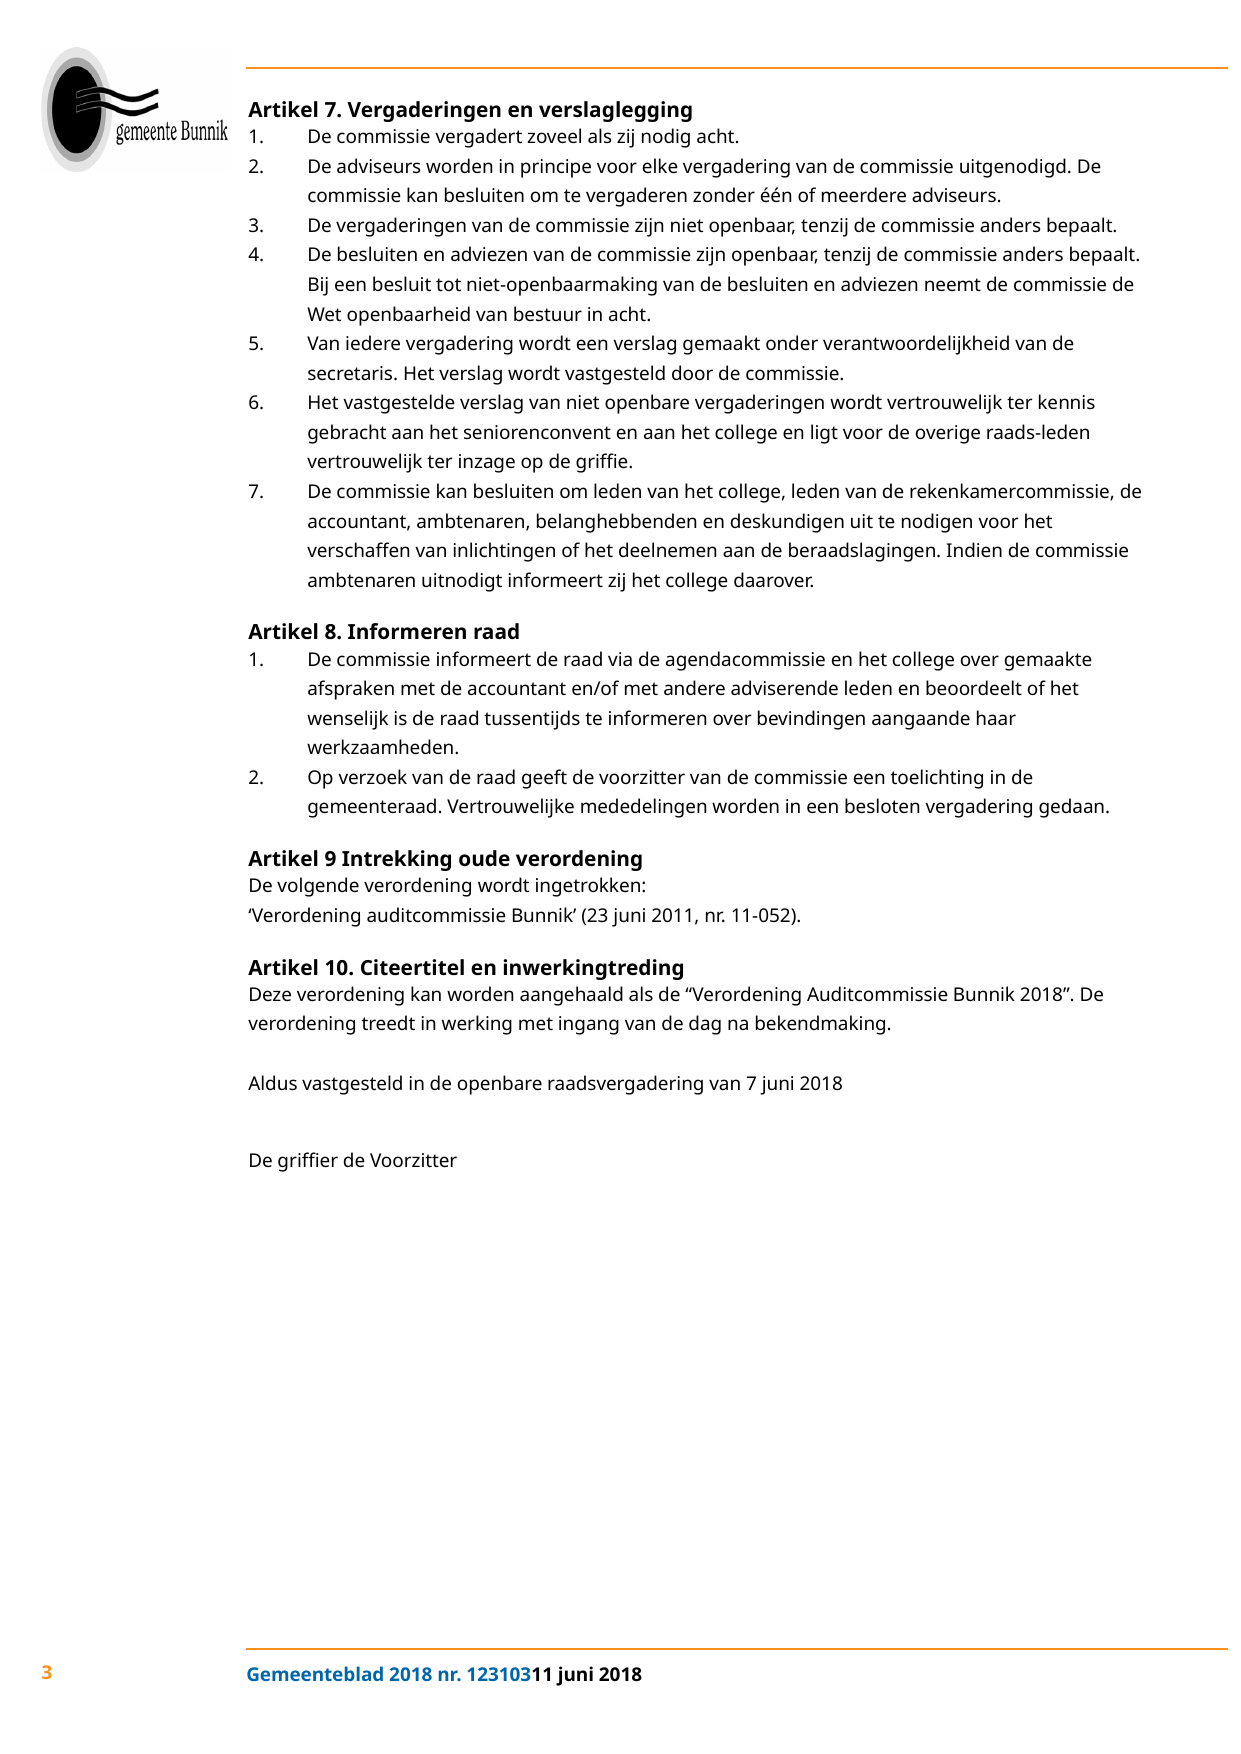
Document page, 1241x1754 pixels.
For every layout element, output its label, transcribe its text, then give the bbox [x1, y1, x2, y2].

list De besluiten en adviezen van de commissie zijn openbaar, tenzij de commissie anders bepaalt. Bij een besluit tot niet-openbaarmaking van de besluiten en adviezen neemt de commissie de Wet openbaarheid van bestuur in acht. [248, 242, 1152, 326]
text Artikel 10. Citeertitel en inwerkingtreding [248, 953, 1152, 981]
text ‘Verordening auditcommissie Bunnik’ (23 juni 2011, nr. 11-052). [248, 902, 1152, 928]
text Artikel 9 Intrekking oude verordening [248, 844, 1152, 873]
list De commissie vergadert zoveel als zij nodig acht. [248, 123, 1152, 149]
text Aldus vastgesteld in de openbare raadsvergadering van 7 juni 2018 [248, 1070, 1152, 1096]
text Deze verordening kan worden aangehaald als de “Verordening Auditcommissie Bunnik 2018”. De verordening treedt in werking met ingang van de dag na bekendmaking. [248, 981, 1152, 1036]
list De commissie kan besluiten om leden van het college, leden van de rekenkamercommissie, de accountant, ambtenaren, belanghebbenden en deskundigen uit te nodigen voor het verschaffen van inlichtingen of het deelnemen aan de beraadslagingen. Indien de commissie ambtenaren uitnodigt informeert zij het college daarover. [248, 478, 1152, 593]
list Het vastgestelde verslag van niet openbare vergaderingen wordt vertrouwelijk ter kennis gebracht aan het seniorenconvent en aan het college en ligt voor de overige raads-leden vertrouwelijk ter inzage op de griffie. [248, 389, 1152, 474]
list De commissie informeert de raad via de agendacommissie en het college over gemaakte afspraken met de accountant en/of met andere adviserende leden en beoordeelt of het wenselijk is de raad tussentijds te informeren over bevindingen aangaande haar werkzaamheden. [248, 646, 1152, 760]
text De volgende verordening wordt ingetrokken: [248, 873, 1152, 898]
list Op verzoek van de raad geeft de voorzitter van de commissie een toelichting in de gemeenteraad. Vertrouwelijke mededelingen worden in een besloten vergadering gedaan. [248, 764, 1152, 819]
list De adviseurs worden in principe voor elke vergadering van de commissie uitgenodigd. De commissie kan besluiten om te vergaderen zonder één of meerdere adviseurs. [248, 153, 1152, 208]
list Van iedere vergadering wordt een verslag gemaakt onder verantwoordelijkheid van de secretaris. Het verslag wordt vastgesteld door de commissie. [248, 330, 1152, 386]
text Artikel 7. Vergaderingen en verslaglegging [248, 95, 1152, 123]
list De vergaderingen van de commissie zijn niet openbaar, tenzij de commissie anders bepaalt. [248, 212, 1152, 238]
text Artikel 8. Informeren raad [248, 617, 1152, 646]
text De griffier de Voorzitter [248, 1147, 1152, 1173]
picture [41, 47, 231, 172]
